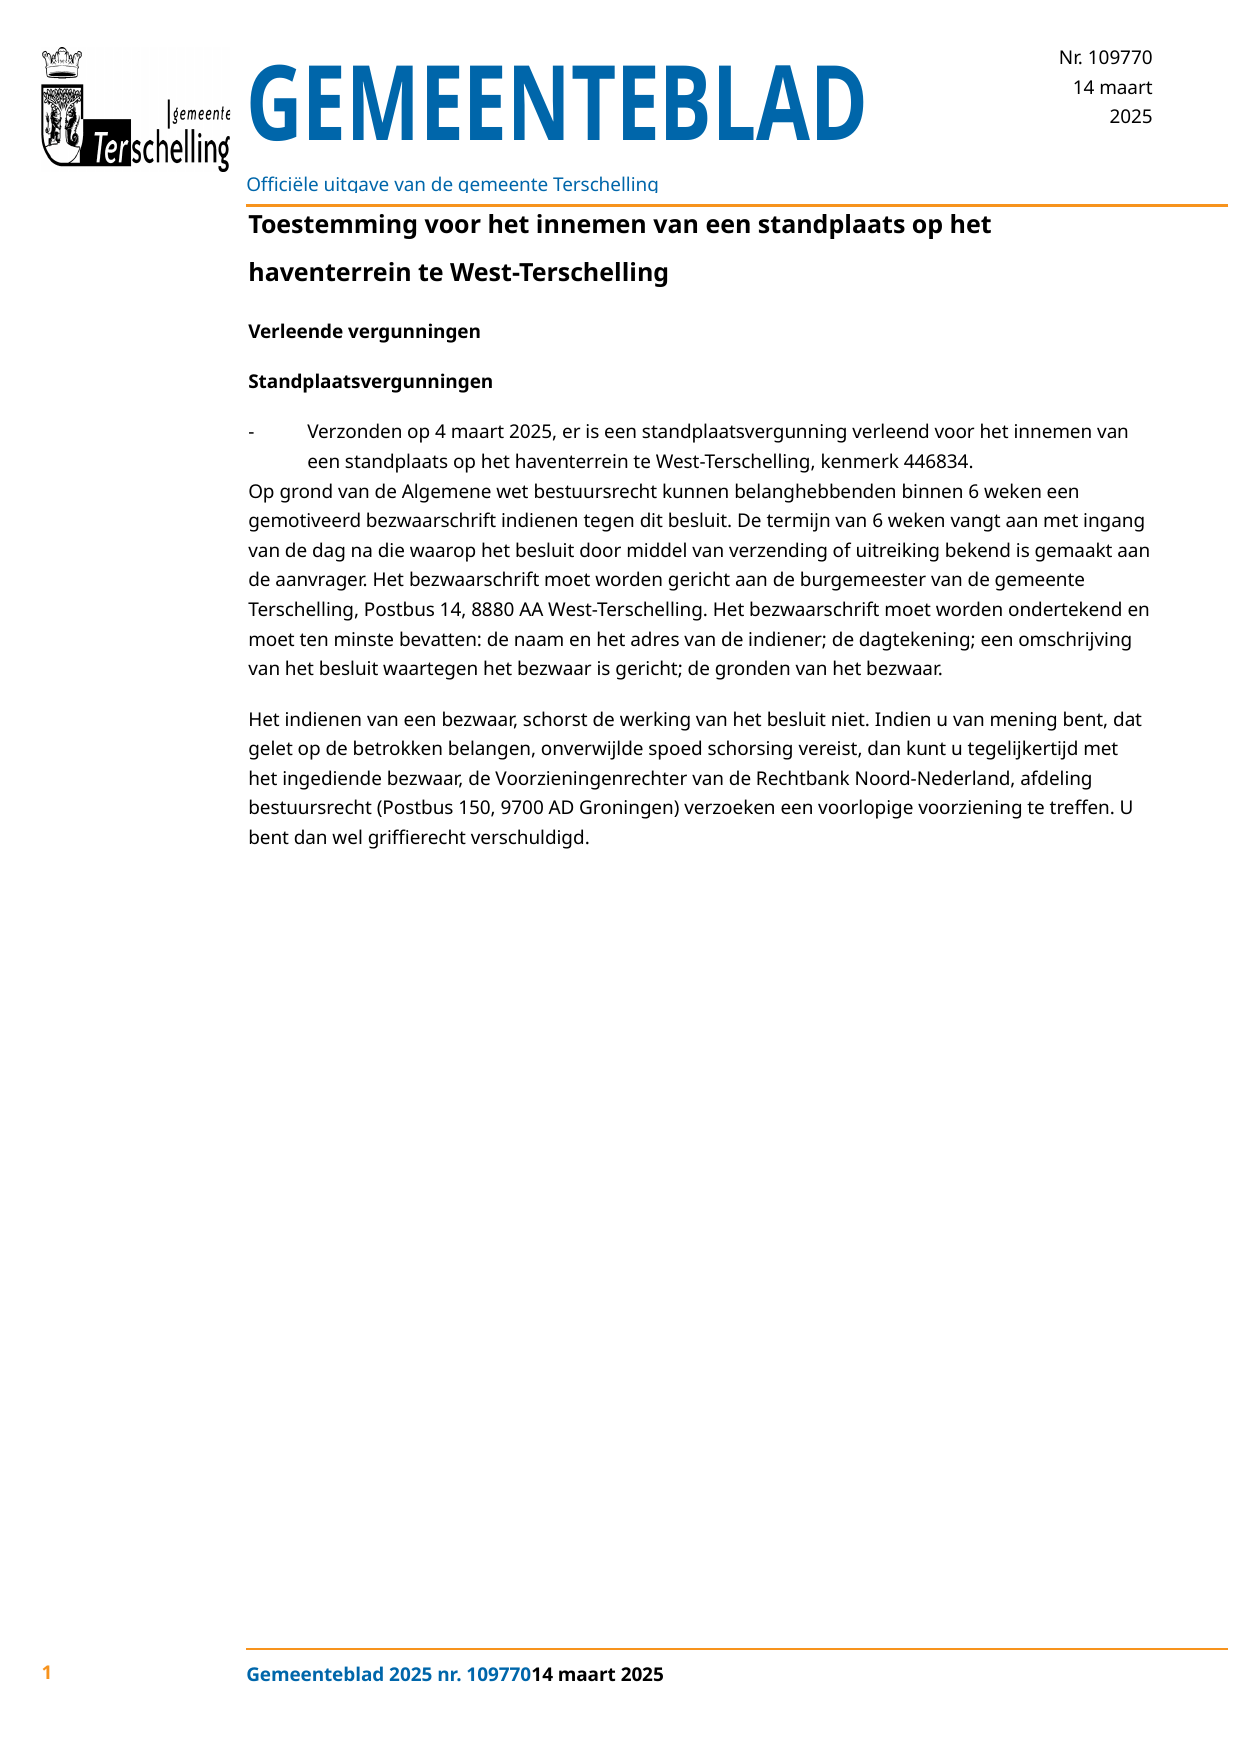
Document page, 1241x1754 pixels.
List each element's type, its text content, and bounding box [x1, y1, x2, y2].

text Standplaatsvergunningen [248, 368, 1152, 394]
text Op grond van de Algemene wet bestuursrecht kunnen belanghebbenden binnen 6 weken een gemotiveerd bezwaarschrift indienen tegen dit besluit. De termijn van 6 weken vangt aan met ingang van de dag na die waarop het besluit door middel van verzending of uitreiking bekend is gemaakt aan de aanvrager. Het bezwaarschrift moet worden gericht aan de burgemeester van de gemeente Terschelling, Postbus 14, 8880 AA West-Terschelling. Het bezwaarschrift moet worden ondertekend en moet ten minste bevatten: de naam en het adres van de indiener; de dagtekening; een omschrijving van het besluit waartegen het bezwaar is gericht; de gronden van het bezwaar. [248, 478, 1152, 681]
picture [41, 47, 231, 172]
text Toestemming voor het innemen van een standplaats op het haventerrein te West-Terschelling [248, 207, 1152, 288]
text Het indienen van een bezwaar, schorst de werking van het besluit niet. Indien u van mening bent, dat gelet op de betrokken belangen, onverwijlde spoed schorsing vereist, dan kunt u tegelijkertijd met het ingediende bezwaar, de Voorzieningenrechter van de Rechtbank Noord-Nederland, afdeling bestuursrecht (Postbus 150, 9700 AD Groningen) verzoeken een voorlopige voorziening te treffen. U bent dan wel griffierecht verschuldigd. [248, 706, 1152, 850]
text Verleende vergunningen [248, 318, 1152, 344]
list Verzonden op 4 maart 2025, er is een standplaatsvergunning verleend voor het innemen van een standplaats op het haventerrein te West-Terschelling, kenmerk 446834. [248, 419, 1152, 474]
